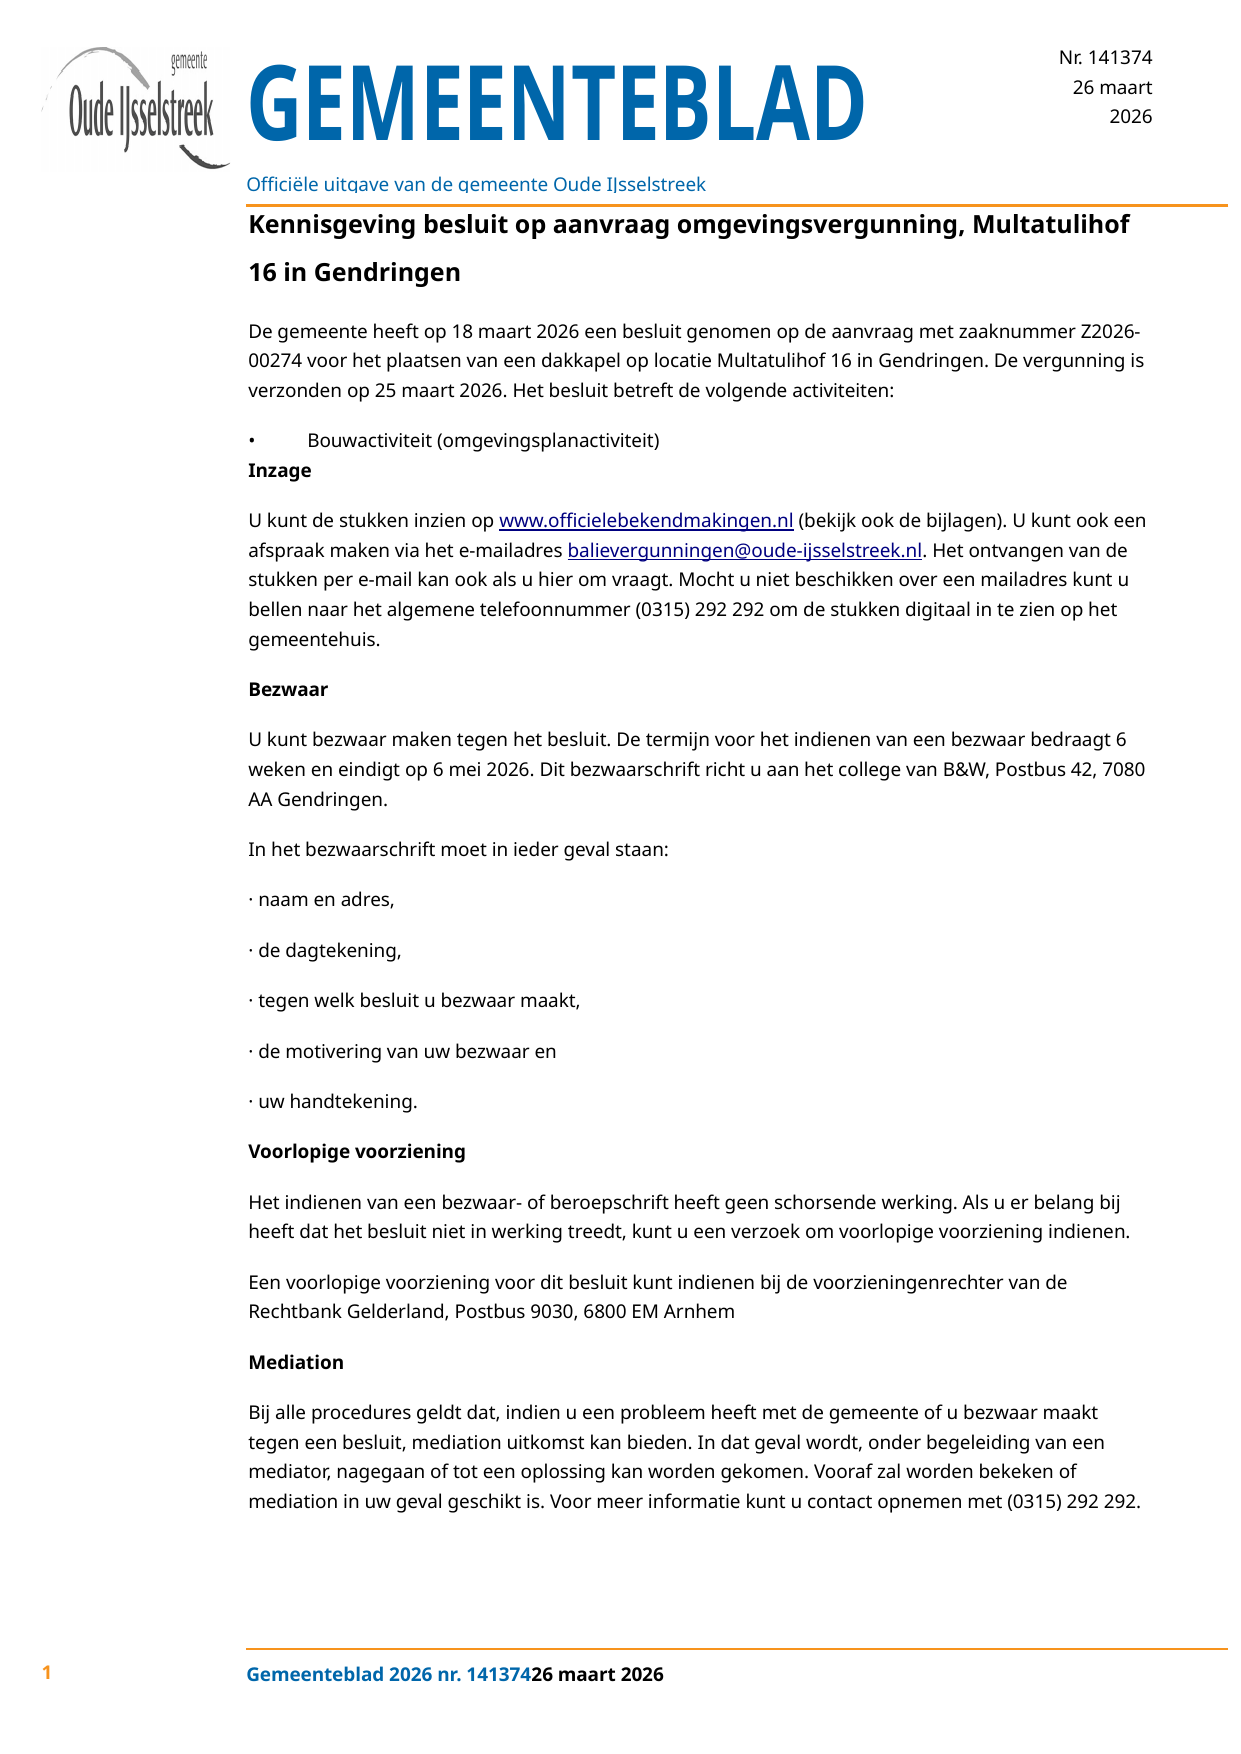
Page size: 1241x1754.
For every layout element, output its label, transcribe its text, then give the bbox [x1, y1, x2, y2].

text · uw handtekening. [248, 1088, 1152, 1114]
text Het indienen van een bezwaar- of beroepschrift heeft geen schorsende werking. Als u er belang bij heeft dat het besluit niet in werking treedt, kunt u een verzoek om voorlopige voorziening indienen. [248, 1189, 1152, 1244]
text · tegen welk besluit u bezwaar maakt, [248, 987, 1152, 1013]
text Mediation [248, 1349, 1152, 1375]
text U kunt de stukken inzien op www.officielebekendmakingen.nl (bekijk ook de bijlagen). U kunt ook een afspraak maken via het e-mailadres balievergunningen@oude-ijsselstreek.nl. Het ontvangen van de stukken per e-mail kan ook als u hier om vraagt. Mocht u niet beschikken over een mailadres kunt u bellen naar het algemene telefoonnummer (0315) 292 292 om de stukken digitaal in te zien op het gemeentehuis. [248, 507, 1152, 652]
text · naam en adres, [248, 887, 1152, 912]
text U kunt bezwaar maken tegen het besluit. De termijn voor het indienen van een bezwaar bedraagt 6 weken en eindigt op 6 mei 2026. Dit bezwaarschrift richt u aan het college van B&W, Postbus 42, 7080 AA Gendringen. [248, 727, 1152, 812]
text Een voorlopige voorziening voor dit besluit kunt indienen bij de voorzieningenrechter van de Rechtbank Gelderland, Postbus 9030, 6800 EM Arnhem [248, 1269, 1152, 1324]
text Kennisgeving besluit op aanvraag omgevingsvergunning, Multatulihof 16 in Gendringen [248, 207, 1152, 288]
text Bij alle procedures geldt dat, indien u een probleem heeft met de gemeente of u bezwaar maakt tegen een besluit, mediation uitkomst kan bieden. In dat geval wordt, onder begeleiding van een mediator, nagegaan of tot een oplossing kan worden gekomen. Vooraf zal worden bekeken of mediation in uw geval geschikt is. Voor meer informatie kunt u contact opnemen met (0315) 292 292. [248, 1399, 1152, 1514]
text Voorlopige voorziening [248, 1139, 1152, 1164]
text Bezwaar [248, 676, 1152, 702]
text In het bezwaarschrift moet in ieder geval staan: [248, 836, 1152, 862]
text · de motivering van uw bezwaar en [248, 1038, 1152, 1064]
text Inzage [248, 457, 1152, 483]
picture [41, 47, 231, 172]
text · de dagtekening, [248, 937, 1152, 963]
list Bouwactiviteit (omgevingsplanactiviteit) [248, 427, 1152, 453]
text De gemeente heeft op 18 maart 2026 een besluit genomen op de aanvraag met zaaknummer Z2026-00274 voor het plaatsen van een dakkapel op locatie Multatulihof 16 in Gendringen. De vergunning is verzonden op 25 maart 2026. Het besluit betreft de volgende activiteiten: [248, 318, 1152, 403]
